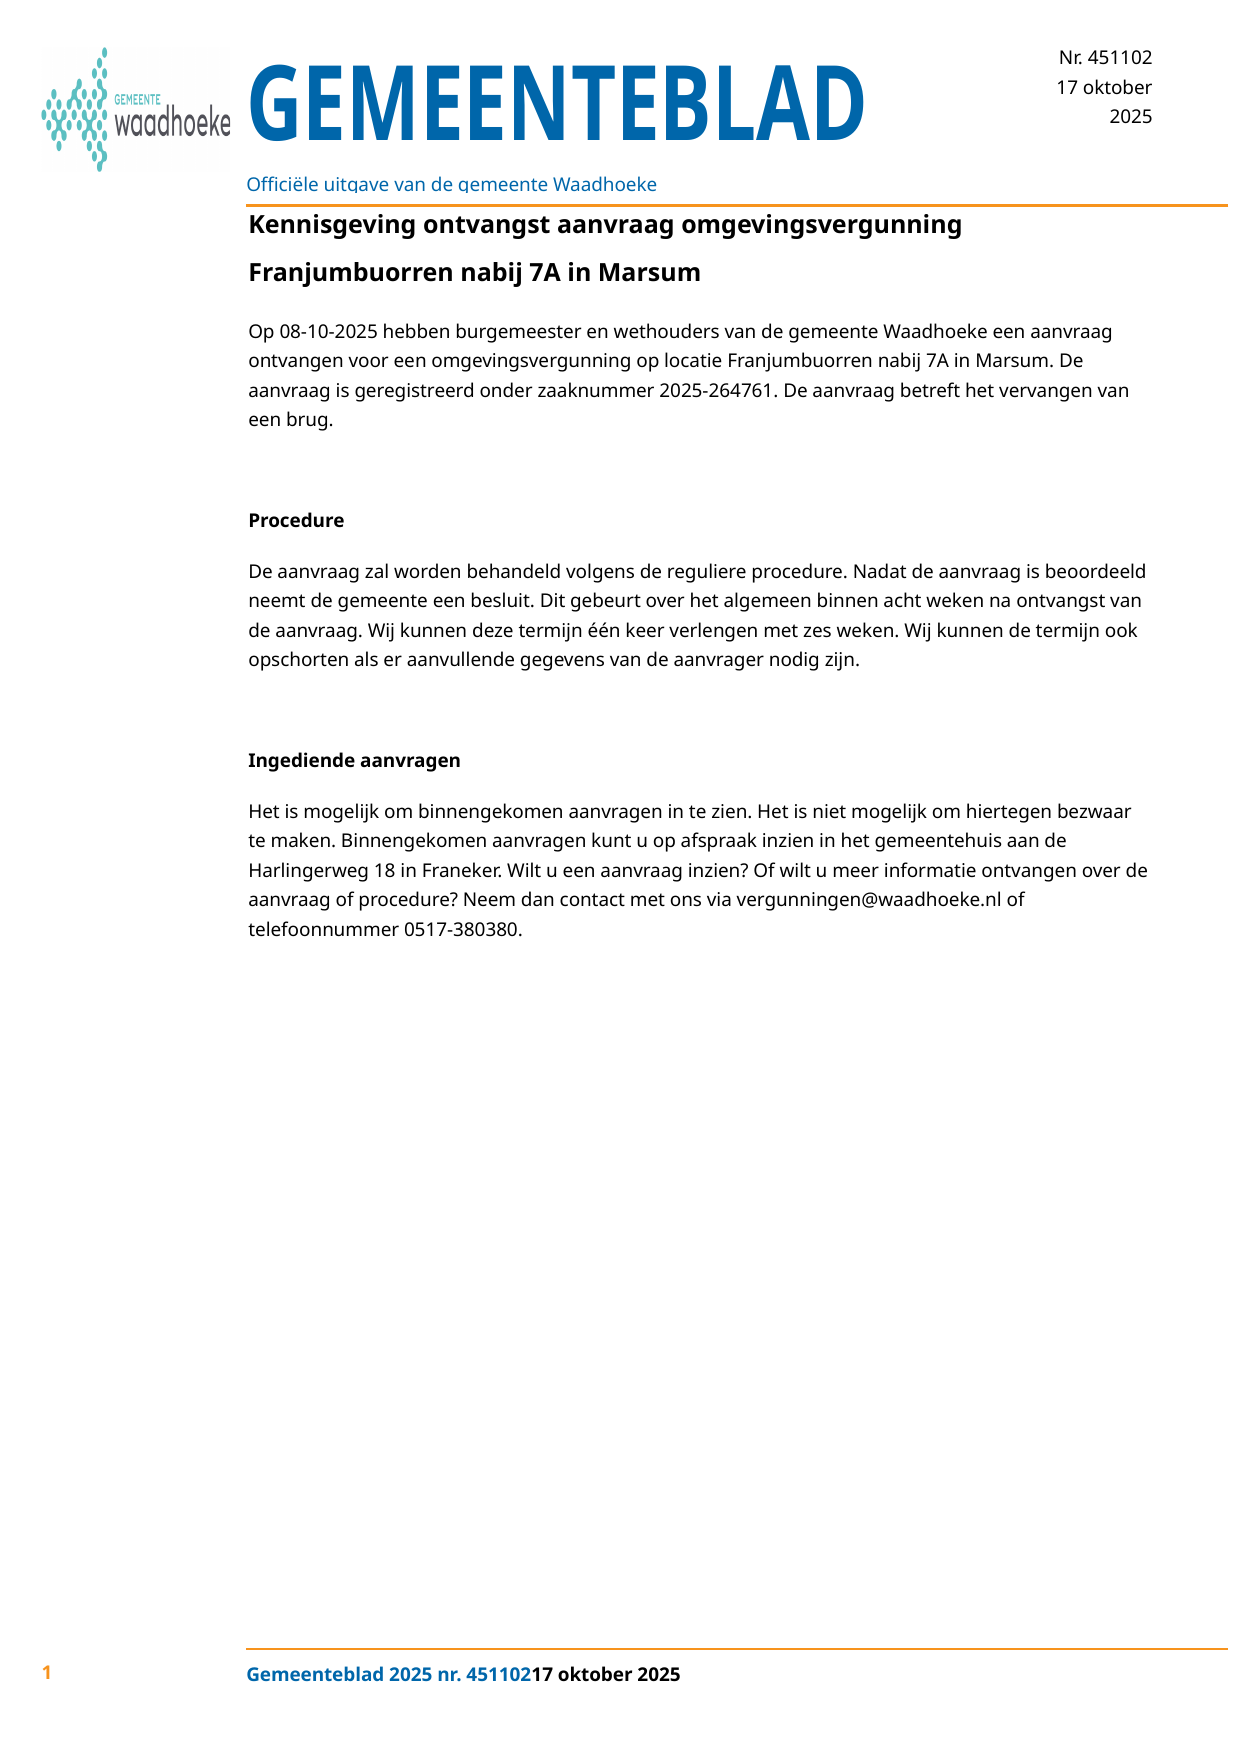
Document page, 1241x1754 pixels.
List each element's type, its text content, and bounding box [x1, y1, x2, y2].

text Ingediende aanvragen [248, 747, 1152, 773]
text Kennisgeving ontvangst aanvraag omgevingsvergunning Franjumbuorren nabij 7A in Marsum [248, 207, 1152, 288]
text De aanvraag zal worden behandeld volgens de reguliere procedure. Nadat de aanvraag is beoordeeld neemt de gemeente een besluit. Dit gebeurt over het algemeen binnen acht weken na ontvangst van de aanvraag. Wij kunnen deze termijn één keer verlengen met zes weken. Wij kunnen de termijn ook opschorten als er aanvullende gegevens van de aanvrager nodig zijn. [248, 558, 1152, 672]
text Procedure [248, 507, 1152, 533]
picture [41, 47, 231, 172]
text Het is mogelijk om binnengekomen aanvragen in te zien. Het is niet mogelijk om hiertegen bezwaar te maken. Binnengekomen aanvragen kunt u op afspraak inzien in het gemeentehuis aan de Harlingerweg 18 in Franeker. Wilt u een aanvraag inzien? Of wilt u meer informatie ontvangen over de aanvraag of procedure? Neem dan contact met ons via vergunningen@waadhoeke.nl of telefoonnummer 0517-380380. [248, 798, 1152, 942]
text Op 08-10-2025 hebben burgemeester en wethouders van de gemeente Waadhoeke een aanvraag ontvangen voor een omgevingsvergunning op locatie Franjumbuorren nabij 7A in Marsum. De aanvraag is geregistreerd onder zaaknummer 2025-264761. De aanvraag betreft het vervangen van een brug. [248, 318, 1152, 432]
